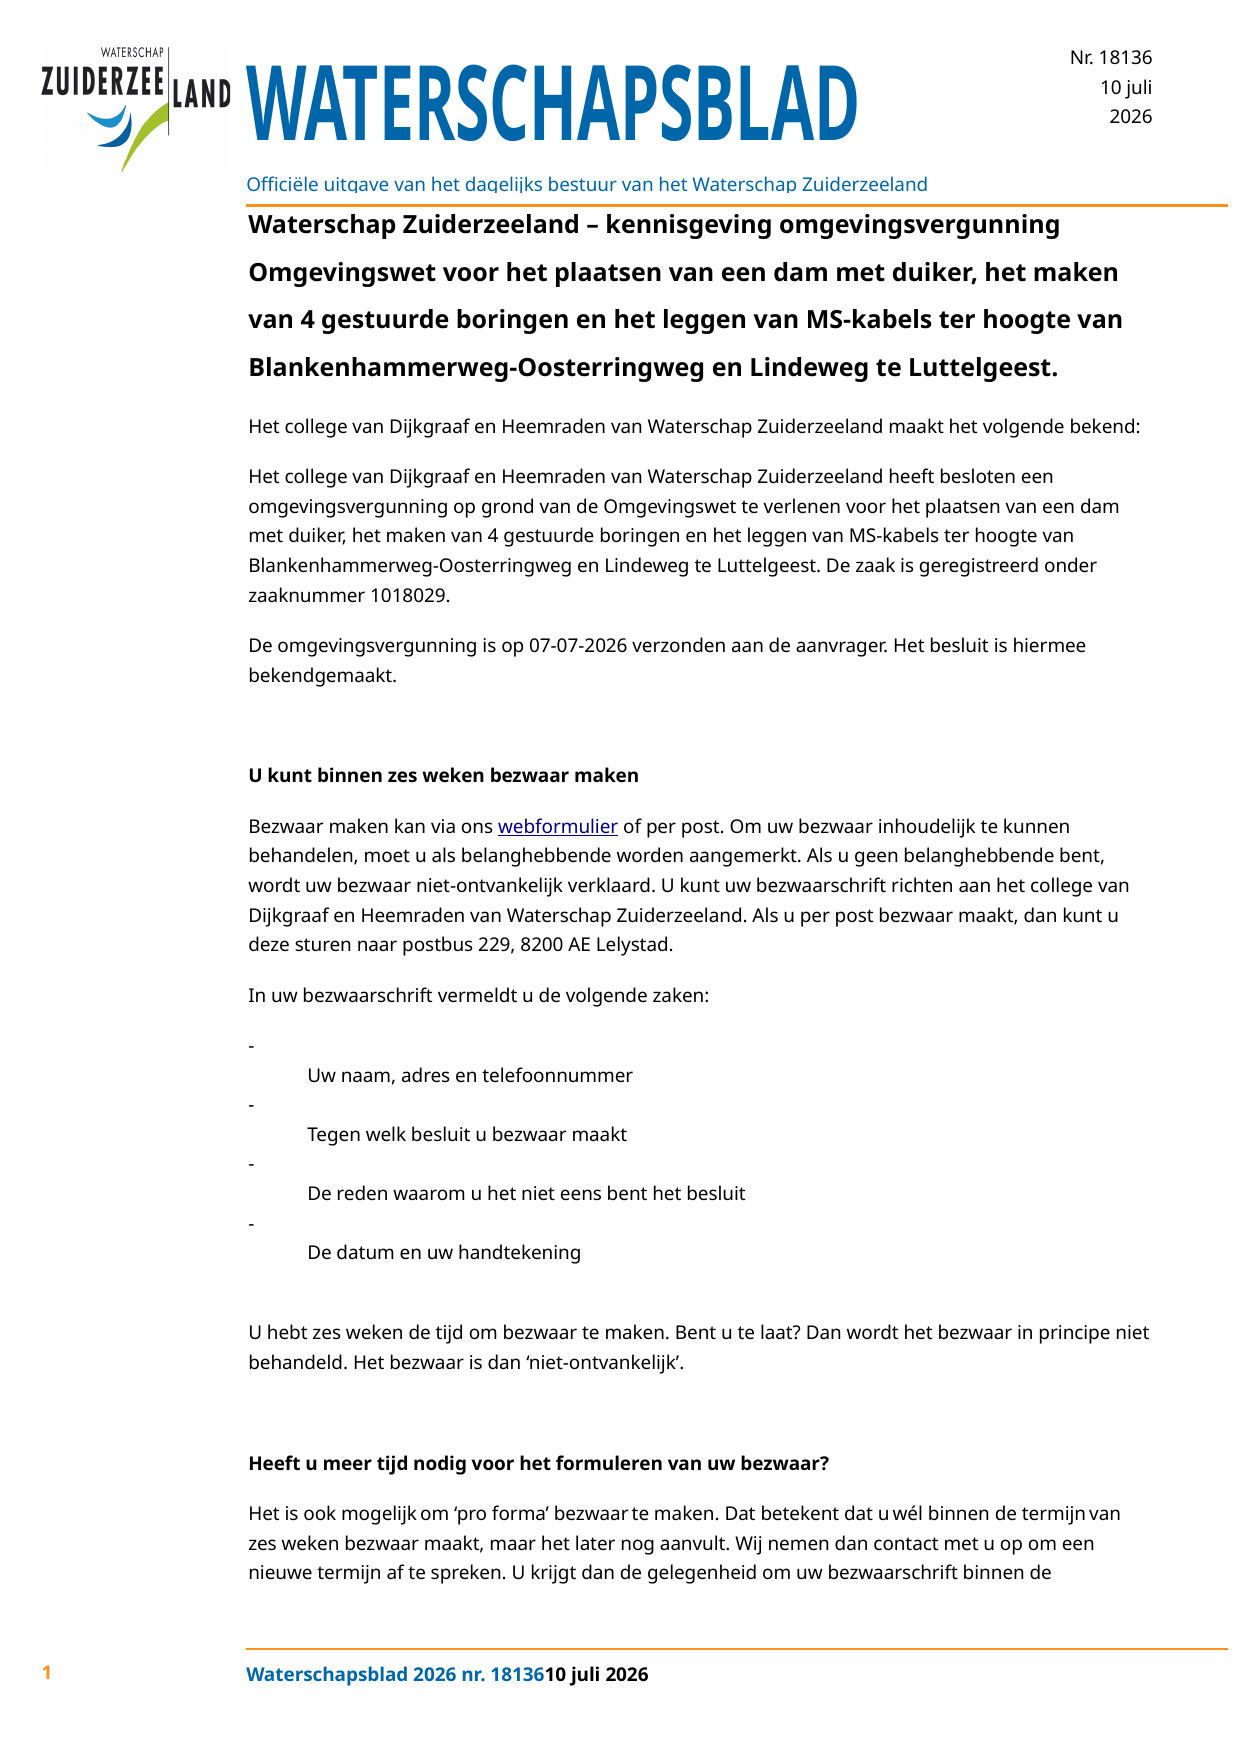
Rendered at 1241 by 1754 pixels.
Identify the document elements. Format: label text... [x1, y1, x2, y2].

text U hebt zes weken de tijd om bezwaar te maken. Bent u te laat? Dan wordt het bezwaar in principe niet behandeld. Het bezwaar is dan ‘niet-ontvankelijk’. [248, 1319, 1152, 1375]
text Bezwaar maken kan via ons webformulier of per post. Om uw bezwaar inhoudelijk te kunnen behandelen, moet u als belanghebbende worden aangemerkt. Als u geen belanghebbende bent, wordt uw bezwaar niet-ontvankelijk verklaard. U kunt uw bezwaarschrift richten aan het college van Dijkgraaf en Heemraden van Waterschap Zuiderzeeland. Als u per post bezwaar maakt, dan kunt u deze sturen naar postbus 229, 8200 AE Lelystad. [248, 813, 1152, 957]
text Het college van Dijkgraaf en Heemraden van Waterschap Zuiderzeeland heeft besloten een omgevingsvergunning op grond van de Omgevingswet te verlenen voor het plaatsen van een dam met duiker, het maken van 4 gestuurde boringen en het leggen van MS-kabels ter hoogte van Blankenhammerweg-Oosterringweg en Lindeweg te Luttelgeest. De zaak is geregistreerd onder zaaknummer 1018029. [248, 463, 1152, 608]
text Waterschap Zuiderzeeland – kennisgeving omgevingsvergunning Omgevingswet voor het plaatsen van een dam met duiker, het maken van 4 gestuurde boringen en het leggen van MS-kabels ter hoogte van Blankenhammerweg-Oosterringweg en Lindeweg te Luttelgeest. [248, 207, 1152, 384]
text U kunt binnen zes weken bezwaar maken [248, 763, 1152, 788]
list Uw naam, adres en telefoonnummer [248, 1062, 1152, 1088]
text In uw bezwaarschrift vermeldt u de volgende zaken: [248, 982, 1152, 1008]
picture [41, 47, 231, 172]
list Tegen welk besluit u bezwaar maakt [248, 1121, 1152, 1147]
list De datum en uw handtekening [248, 1239, 1152, 1265]
text Het college van Dijkgraaf en Heemraden van Waterschap Zuiderzeeland maakt het volgende bekend: [248, 413, 1152, 439]
list De reden waarom u het niet eens bent het besluit [248, 1180, 1152, 1206]
text De omgevingsvergunning is op 07-07-2026 verzonden aan de aanvrager. Het besluit is hiermee bekendgemaakt. [248, 632, 1152, 688]
text Het is ook mogelijk om ‘pro forma’ bezwaar te maken. Dat betekent dat u wél binnen de termijn van zes weken bezwaar maakt, maar het later nog aanvult. Wij nemen dan contact met u op om een nieuwe termijn af te spreken. U krijgt dan de gelegenheid om uw bezwaarschrift binnen de [248, 1500, 1152, 1585]
text Heeft u meer tijd nodig voor het formuleren van uw bezwaar? [248, 1450, 1152, 1476]
